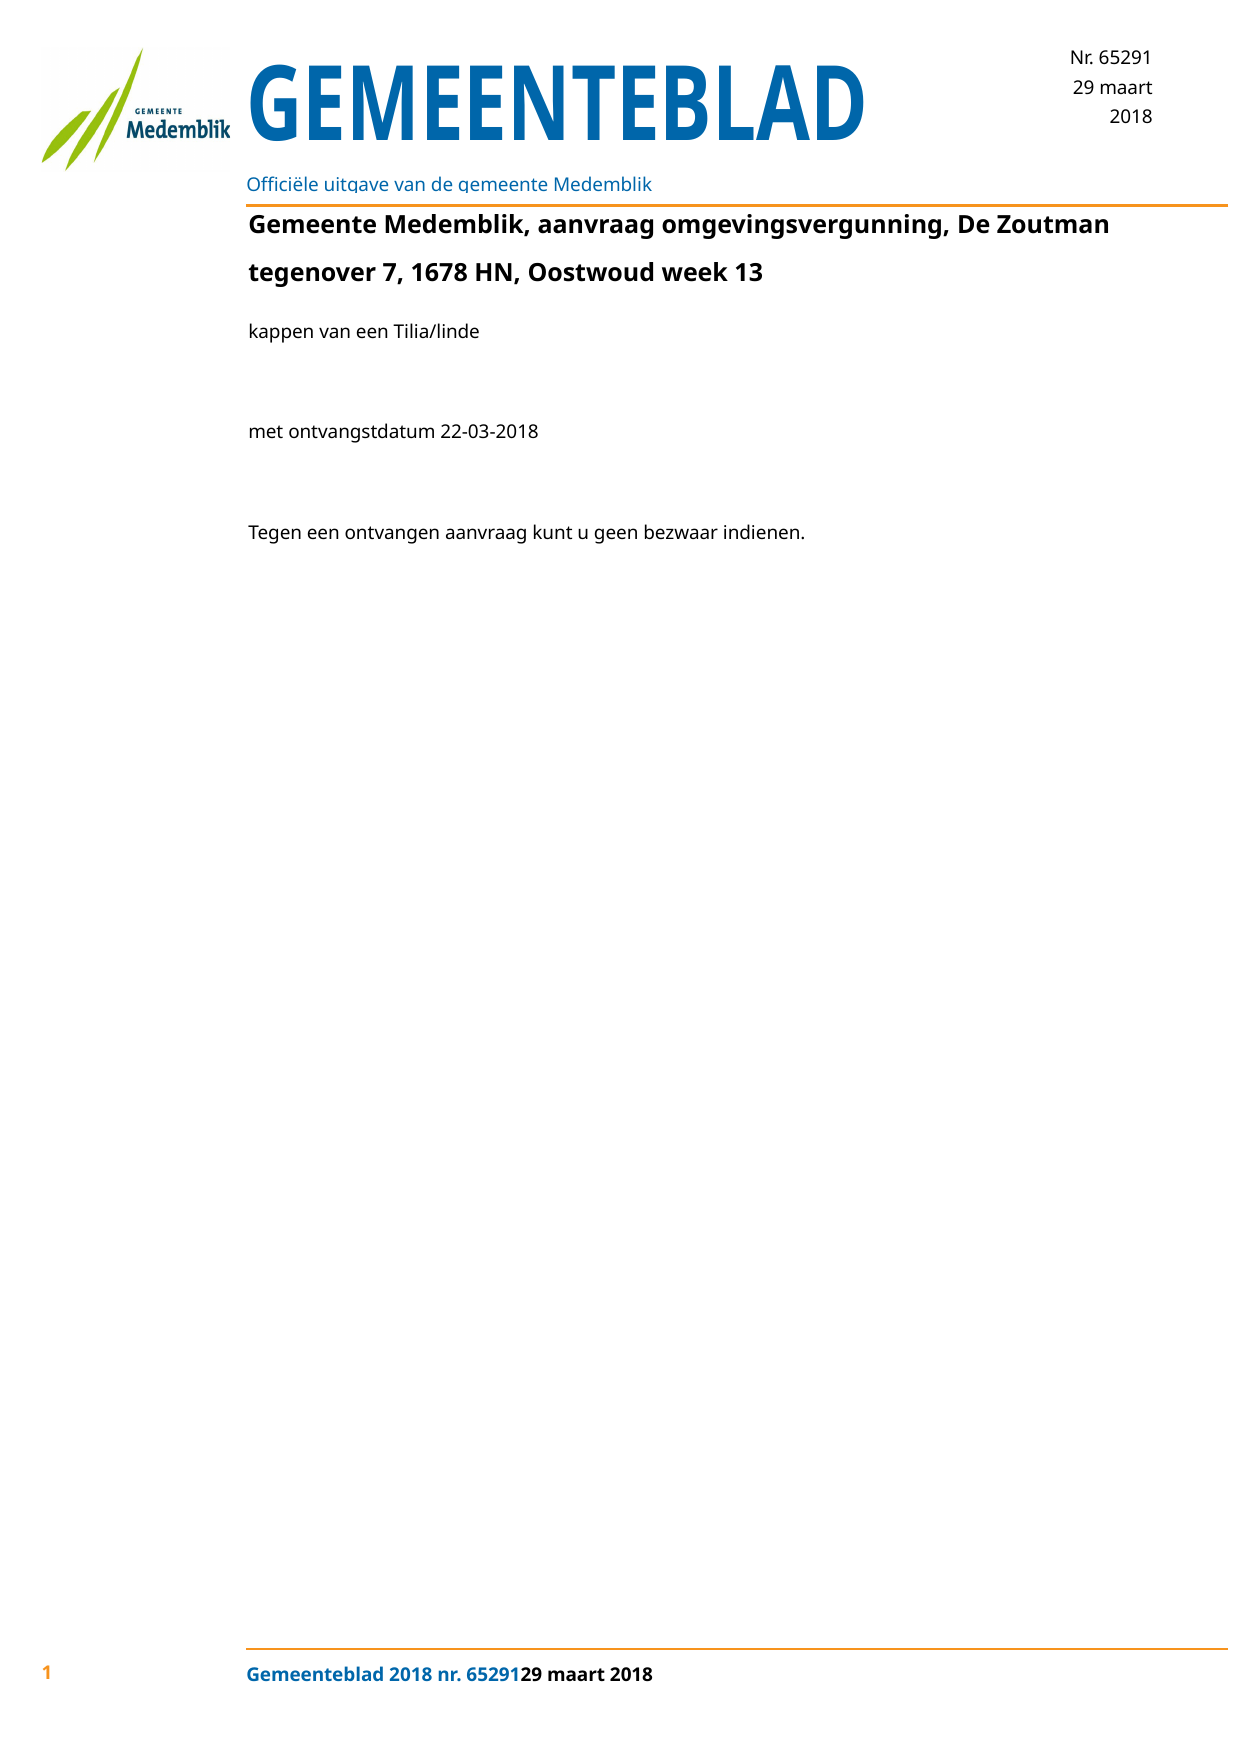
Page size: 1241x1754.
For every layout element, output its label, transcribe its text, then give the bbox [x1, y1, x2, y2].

text Gemeente Medemblik, aanvraag omgevingsvergunning, De Zoutman tegenover 7, 1678 HN, Oostwoud week 13 [248, 207, 1152, 288]
text kappen van een Tilia/linde [248, 318, 1152, 344]
text Tegen een ontvangen aanvraag kunt u geen bezwaar indienen. [248, 519, 1152, 545]
picture [41, 47, 231, 172]
text met ontvangstdatum 22-03-2018 [248, 419, 1152, 444]
